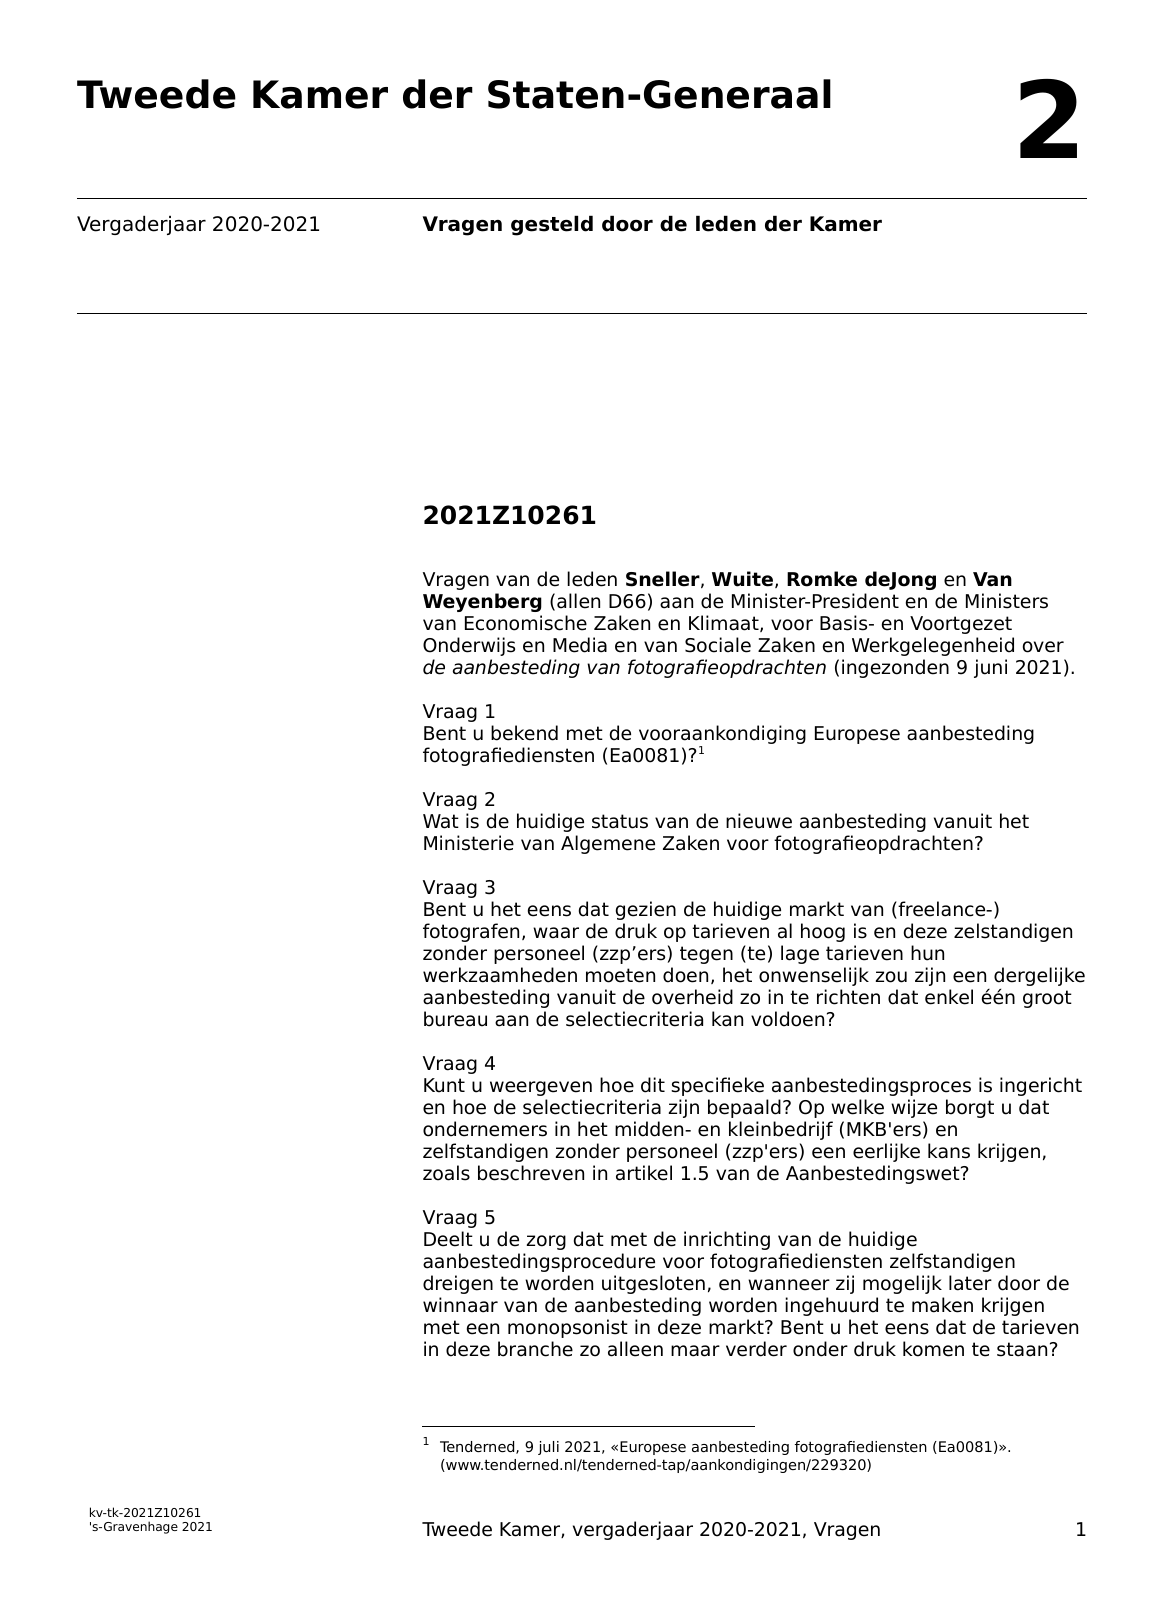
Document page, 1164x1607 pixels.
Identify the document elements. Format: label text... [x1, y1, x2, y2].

text Tenderned, 9 juli 2021, «Europese aanbesteding fotografiediensten (Ea0081)». (www.tenderned.nl/tenderned-tap/aankondigingen/229320) [422, 1435, 1087, 1474]
text Bent u bekend met de vooraankondiging Europese aanbesteding fotografiediensten (Ea0081)? [422, 723, 1087, 767]
text Vraag 1 [422, 701, 1087, 723]
table_cell Vergaderjaar 2020-2021 [77, 199, 422, 313]
table_header 2 [886, 59, 1087, 198]
text Vraag 2 [422, 789, 1087, 811]
text kv-tk-2021Z10261 [88, 1506, 323, 1520]
text Vragen van de leden Sneller, Wuite, Romke deJong en Van Weyenberg (allen D66) aan de Minister-President en de Ministers van Economische Zaken en Klimaat, voor Basis- en Voortgezet Onderwijs en Media en van Sociale Zaken en Werkgelegenheid over de aanbesteding van fotografieopdrachten (ingezonden 9 juni 2021). [422, 569, 1087, 679]
text Vraag 4 [422, 1053, 1087, 1075]
text Wat is de huidige status van de nieuwe aanbesteding vanuit het Ministerie van Algemene Zaken voor fotografieopdrachten? [422, 811, 1087, 855]
text Deelt u de zorg dat met de inrichting van de huidige aanbestedingsprocedure voor fotografiediensten zelfstandigen dreigen te worden uitgesloten, en wanneer zij mogelijk later door de winnaar van de aanbesteding worden ingehuurd te maken krijgen met een monopsonist in deze markt? Bent u het eens dat de tarieven in deze branche zo alleen maar verder onder druk komen te staan? [422, 1229, 1087, 1361]
text Bent u het eens dat gezien de huidige markt van (freelance-) fotografen, waar de druk op tarieven al hoog is en deze zelstandigen zonder personeel (zzp’ers) tegen (te) lage tarieven hun werkzaamheden moeten doen, het onwenselijk zou zijn een dergelijke aanbesteding vanuit de overheid zo in te richten dat enkel één groot bureau aan de selectiecriteria kan voldoen? [422, 899, 1087, 1031]
text 2021Z10261 [422, 501, 1087, 531]
text Kunt u weergeven hoe dit specifieke aanbestedingsproces is ingericht en hoe de selectiecriteria zijn bepaald? Op welke wijze borgt u dat ondernemers in het midden- en kleinbedrijf (MKB'ers) en zelfstandigen zonder personeel (zzp'ers) een eerlijke kans krijgen, zoals beschreven in artikel 1.5 van de Aanbestedingswet? [422, 1075, 1087, 1185]
text Vraag 3 [422, 877, 1087, 899]
text 's-Gravenhage 2021 [88, 1520, 323, 1534]
table_cell Vragen gesteld door de leden der Kamer [422, 199, 1087, 313]
table_header Tweede Kamer der Staten-Generaal [77, 59, 886, 198]
text Vraag 5 [422, 1207, 1087, 1229]
